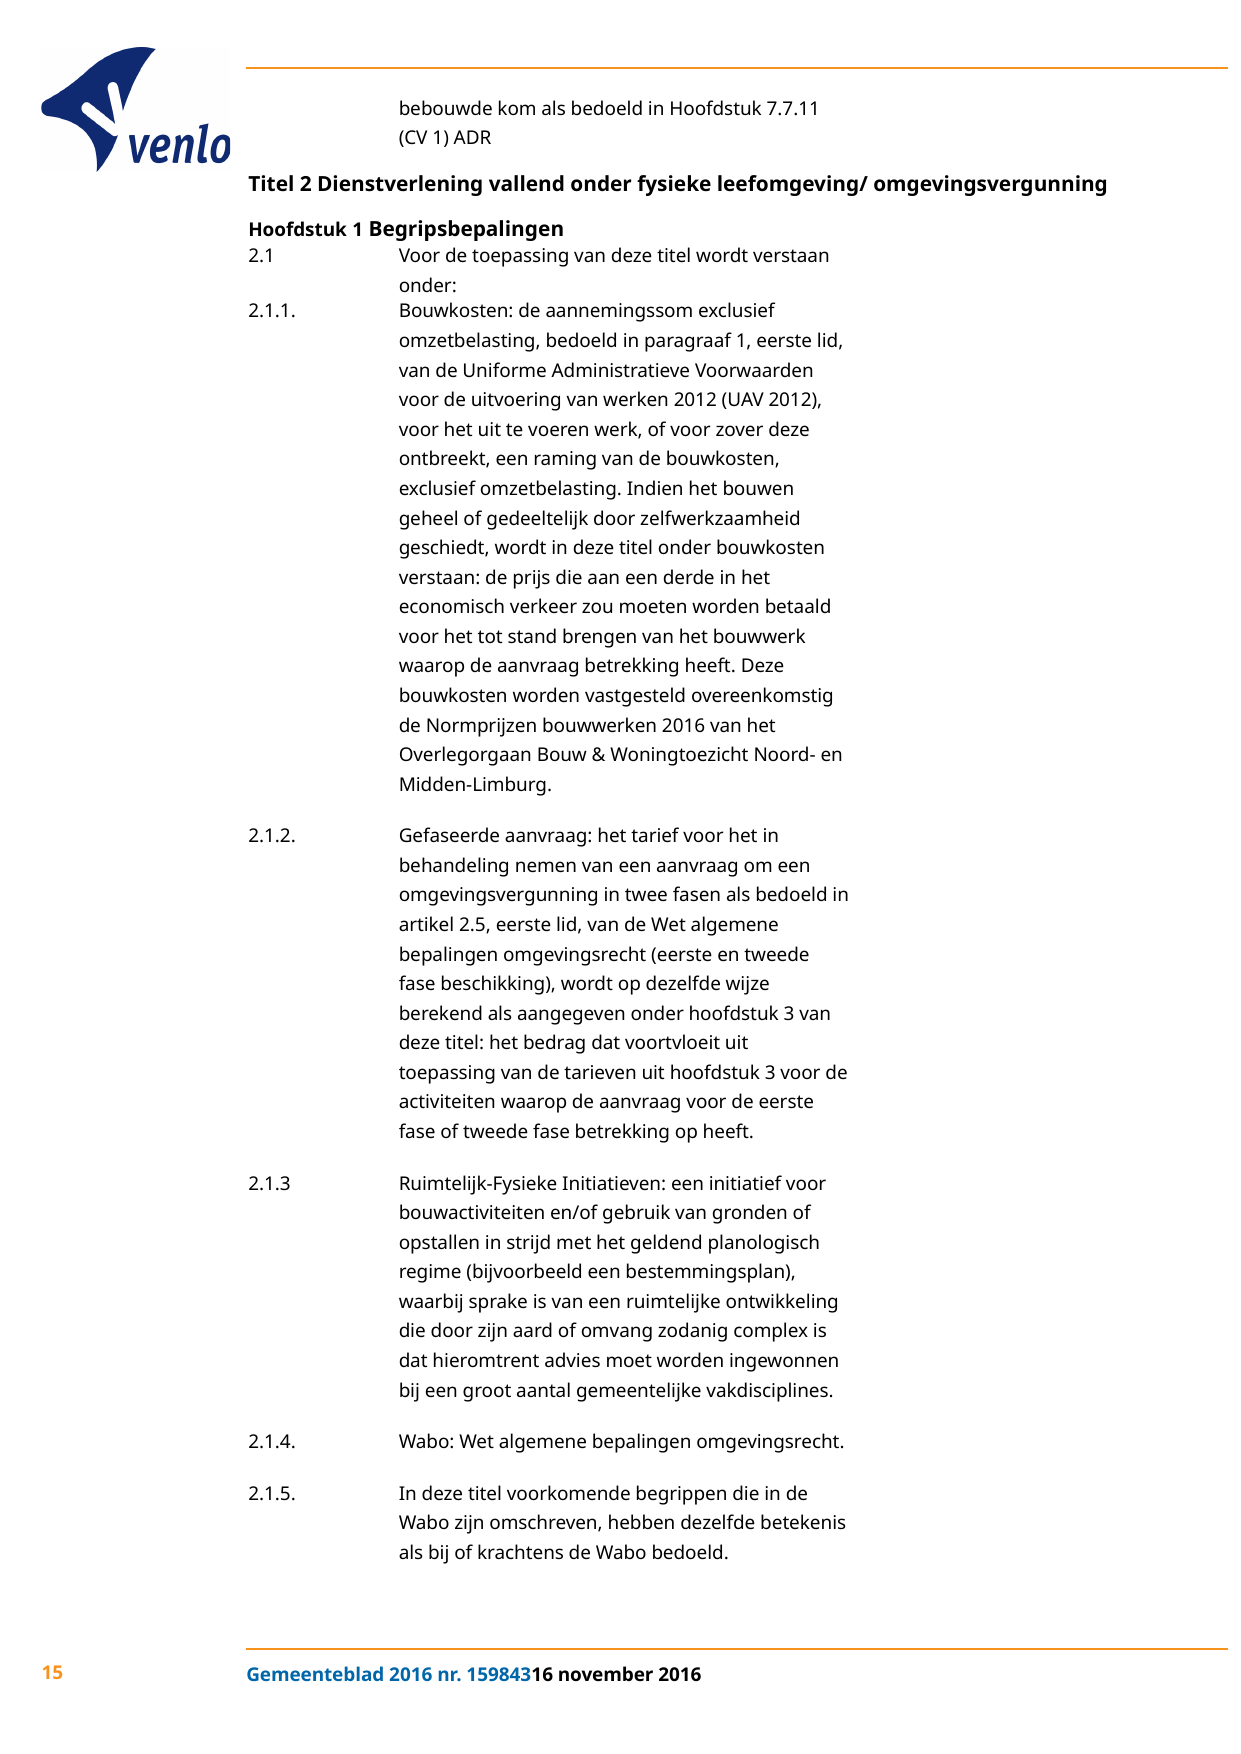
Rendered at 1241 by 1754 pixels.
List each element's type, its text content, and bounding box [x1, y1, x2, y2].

table_cell [850, 797, 1001, 822]
picture [41, 47, 231, 172]
table_cell Wabo: Wet algemene bepalingen omgevingsrecht. [399, 1428, 850, 1454]
table_cell [248, 1454, 398, 1480]
table_cell [248, 1565, 398, 1590]
table_cell [1001, 797, 1152, 822]
table_cell [850, 298, 1001, 797]
table_cell [248, 1144, 398, 1170]
table_cell 2.1.4. [248, 1428, 398, 1454]
text Hoofdstuk 1 Begripsbepalingen [248, 214, 1152, 242]
table_cell Gefaseerde aanvraag: het tarief voor het in behandeling nemen van een aanvraag om een omgevingsvergunning in twee fasen als bedoeld in artikel 2.5, eerste lid, van de Wet algemene bepalingen omgevingsrecht (eerste en tweede fase beschikking), wordt op dezelfde wijze berekend als aangegeven onder hoofdstuk 3 van deze titel: het bedrag dat voortvloeit uit toepassing van de tarieven uit hoofdstuk 3 voor de activiteiten waarop de aanvraag voor de eerste fase of tweede fase betrekking op heeft. [399, 823, 850, 1144]
table_cell 2.1.5. [248, 1480, 398, 1565]
table_cell [850, 1403, 1001, 1428]
table_cell [850, 1428, 1001, 1454]
table_cell [850, 1565, 1001, 1590]
table_cell In deze titel voorkomende begrippen die in de Wabo zijn omschreven, hebben dezelfde betekenis als bij of krachtens de Wabo bedoeld. [399, 1480, 850, 1565]
table_cell [1001, 1170, 1152, 1403]
table_cell [850, 95, 1001, 150]
table_cell Ruimtelijk-Fysieke Initiatieven: een initiatief voor bouwactiviteiten en/of gebruik van gronden of opstallen in strijd met het geldend planologisch regime (bijvoorbeeld een bestemmingsplan), waarbij sprake is van een ruimtelijke ontwikkeling die door zijn aard of omvang zodanig complex is dat hieromtrent advies moet worden ingewonnen bij een groot aantal gemeentelijke vakdisciplines. [399, 1170, 850, 1403]
table_cell 2.1.2. [248, 823, 398, 1144]
table_cell [1001, 95, 1152, 150]
table_cell [1001, 1144, 1152, 1170]
table_cell [850, 1454, 1001, 1480]
table_cell [399, 1403, 850, 1428]
table_cell [1001, 1480, 1152, 1565]
table_cell [399, 1144, 850, 1170]
table_cell bebouwde kom als bedoeld in Hoofdstuk 7.7.11 (CV 1) ADR [399, 95, 850, 150]
table_header Voor de toepassing van deze titel wordt verstaan onder: [399, 243, 850, 298]
table_cell [399, 1565, 850, 1590]
table_cell [399, 1454, 850, 1480]
table_cell [1001, 1403, 1152, 1428]
table_cell [1001, 823, 1152, 1144]
table_cell [850, 1480, 1001, 1565]
table_header [850, 243, 1001, 298]
table_cell Bouwkosten: de aannemingssom exclusief omzetbelasting, bedoeld in paragraaf 1, eerste lid, van de Uniforme Administratieve Voorwaarden voor de uitvoering van werken 2012 (UAV 2012), voor het uit te voeren werk, of voor zover deze ontbreekt, een raming van de bouwkosten, exclusief omzetbelasting. Indien het bouwen geheel of gedeeltelijk door zelfwerkzaamheid geschiedt, wordt in deze titel onder bouwkosten verstaan: de prijs die aan een derde in het economisch verkeer zou moeten worden betaald voor het tot stand brengen van het bouwwerk waarop de aanvraag betrekking heeft. Deze bouwkosten worden vastgesteld overeenkomstig de Normprijzen bouwwerken 2016 van het Overlegorgaan Bouw & Woningtoezicht Noord- en Midden-Limburg. [399, 298, 850, 797]
table_header [1001, 243, 1152, 298]
table_cell [1001, 1428, 1152, 1454]
table_cell [399, 797, 850, 822]
text Titel 2 Dienstverlening vallend onder fysieke leefomgeving/ omgevingsvergunning [248, 169, 1152, 198]
table_cell [248, 1403, 398, 1428]
table_cell [1001, 1454, 1152, 1480]
table_cell [248, 95, 398, 150]
table_cell [1001, 298, 1152, 797]
table_cell 2.1.1. [248, 298, 398, 797]
table_cell [850, 1170, 1001, 1403]
table_header 2.1 [248, 243, 398, 298]
table_cell [850, 823, 1001, 1144]
table_cell [1001, 1565, 1152, 1590]
table_cell 2.1.3 [248, 1170, 398, 1403]
table_cell [248, 797, 398, 822]
table_cell [850, 1144, 1001, 1170]
